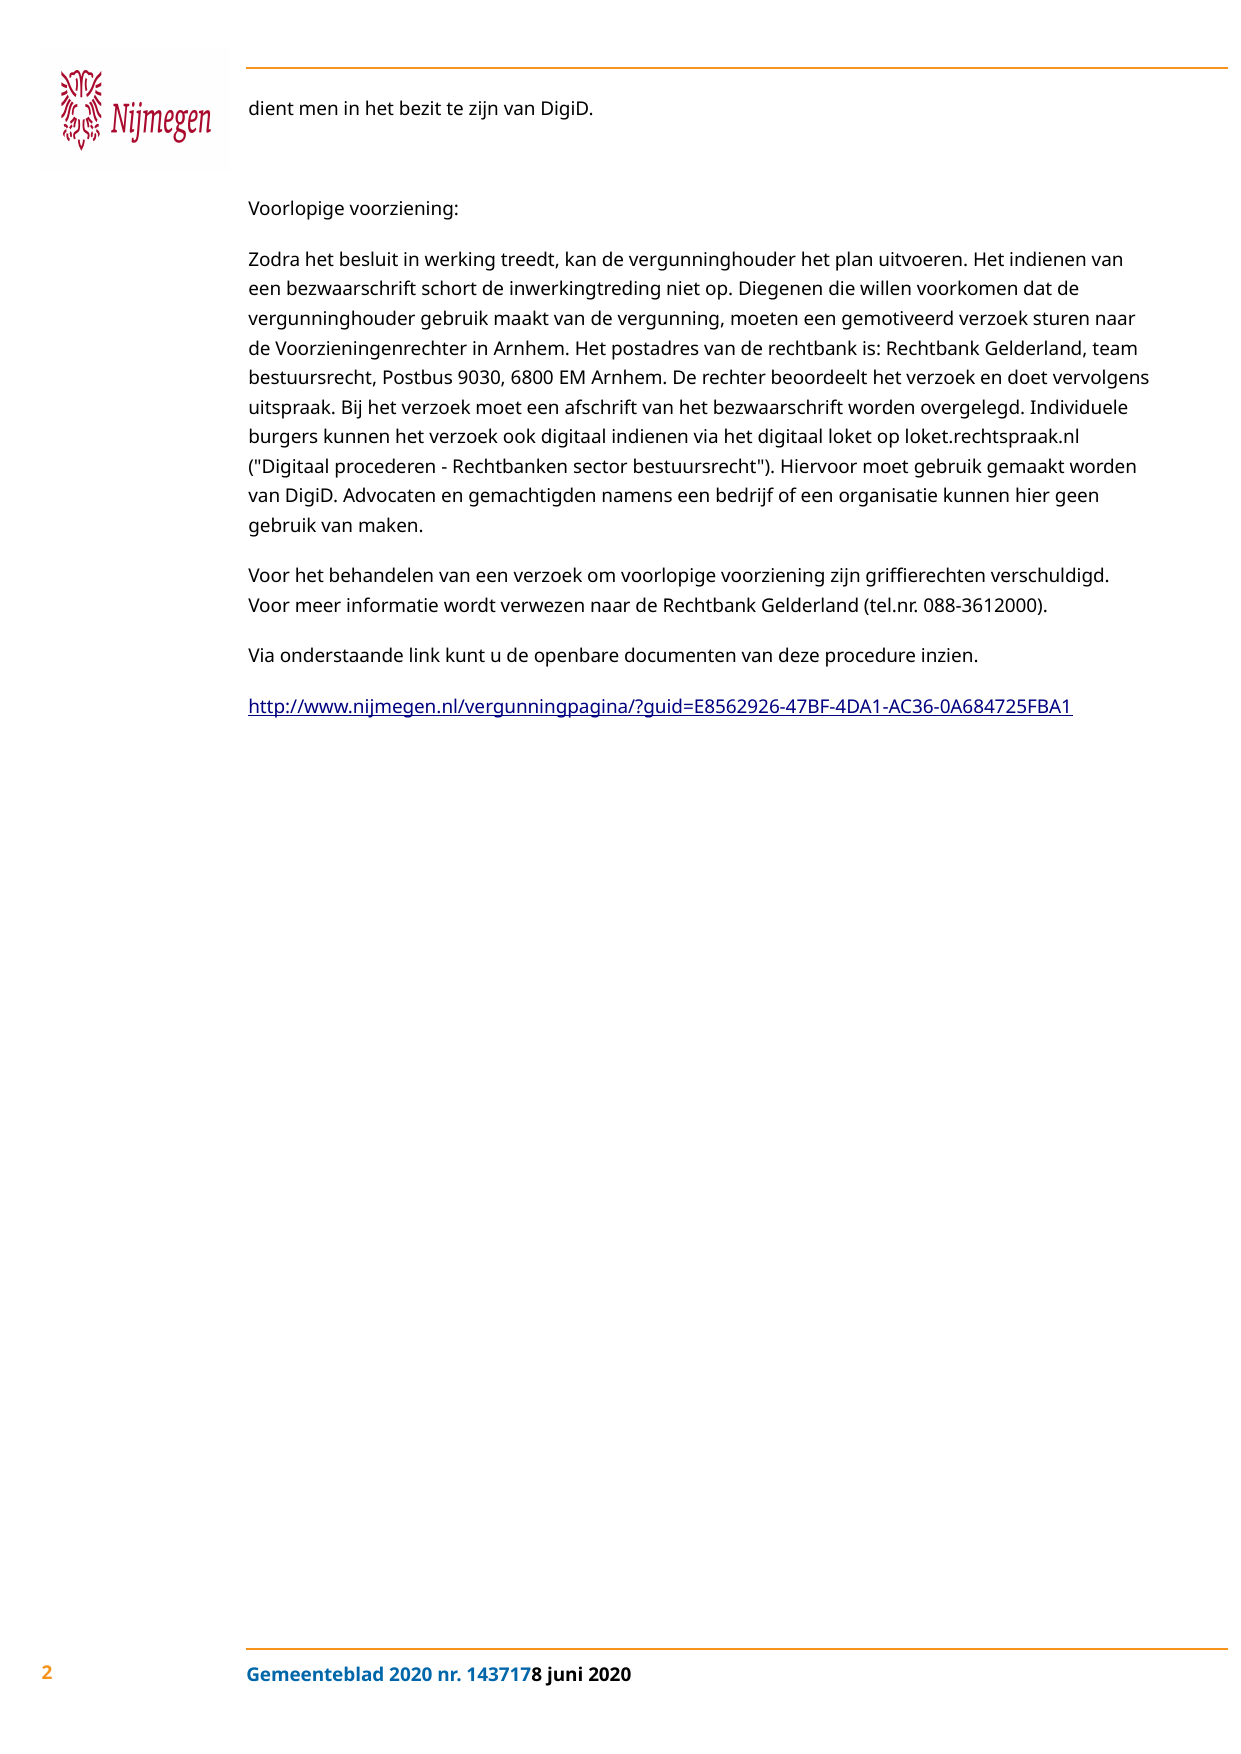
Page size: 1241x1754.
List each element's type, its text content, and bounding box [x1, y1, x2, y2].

text Voor het behandelen van een verzoek om voorlopige voorziening zijn griffierechten verschuldigd. Voor meer informatie wordt verwezen naar de Rechtbank Gelderland (tel.nr. 088-3612000). [248, 563, 1152, 618]
picture [41, 47, 231, 172]
text http://www.nijmegen.nl/vergunningpagina/?guid=E8562926-47BF-4DA1-AC36-0A684725FBA1 [248, 693, 1152, 719]
text Zodra het besluit in werking treedt, kan de vergunninghouder het plan uitvoeren. Het indienen van een bezwaarschrift schort de inwerkingtreding niet op. Diegenen die willen voorkomen dat de vergunninghouder gebruik maakt van de vergunning, moeten een gemotiveerd verzoek sturen naar de Voorzieningenrechter in Arnhem. Het postadres van de rechtbank is: Rechtbank Gelderland, team bestuursrecht, Postbus 9030, 6800 EM Arnhem. De rechter beoordeelt het verzoek en doet vervolgens uitspraak. Bij het verzoek moet een afschrift van het bezwaarschrift worden overgelegd. Individuele burgers kunnen het verzoek ook digitaal indienen via het digitaal loket op loket.rechtspraak.nl ("Digitaal procederen - Rechtbanken sector bestuursrecht"). Hiervoor moet gebruik gemaakt worden van DigiD. Advocaten en gemachtigden namens een bedrijf of een organisatie kunnen hier geen gebruik van maken. [248, 246, 1152, 538]
text Via onderstaande link kunt u de openbare documenten van deze procedure inzien. [248, 643, 1152, 668]
text Voorlopige voorziening: [248, 196, 1152, 221]
text dient men in het bezit te zijn van DigiD. [248, 95, 1152, 121]
